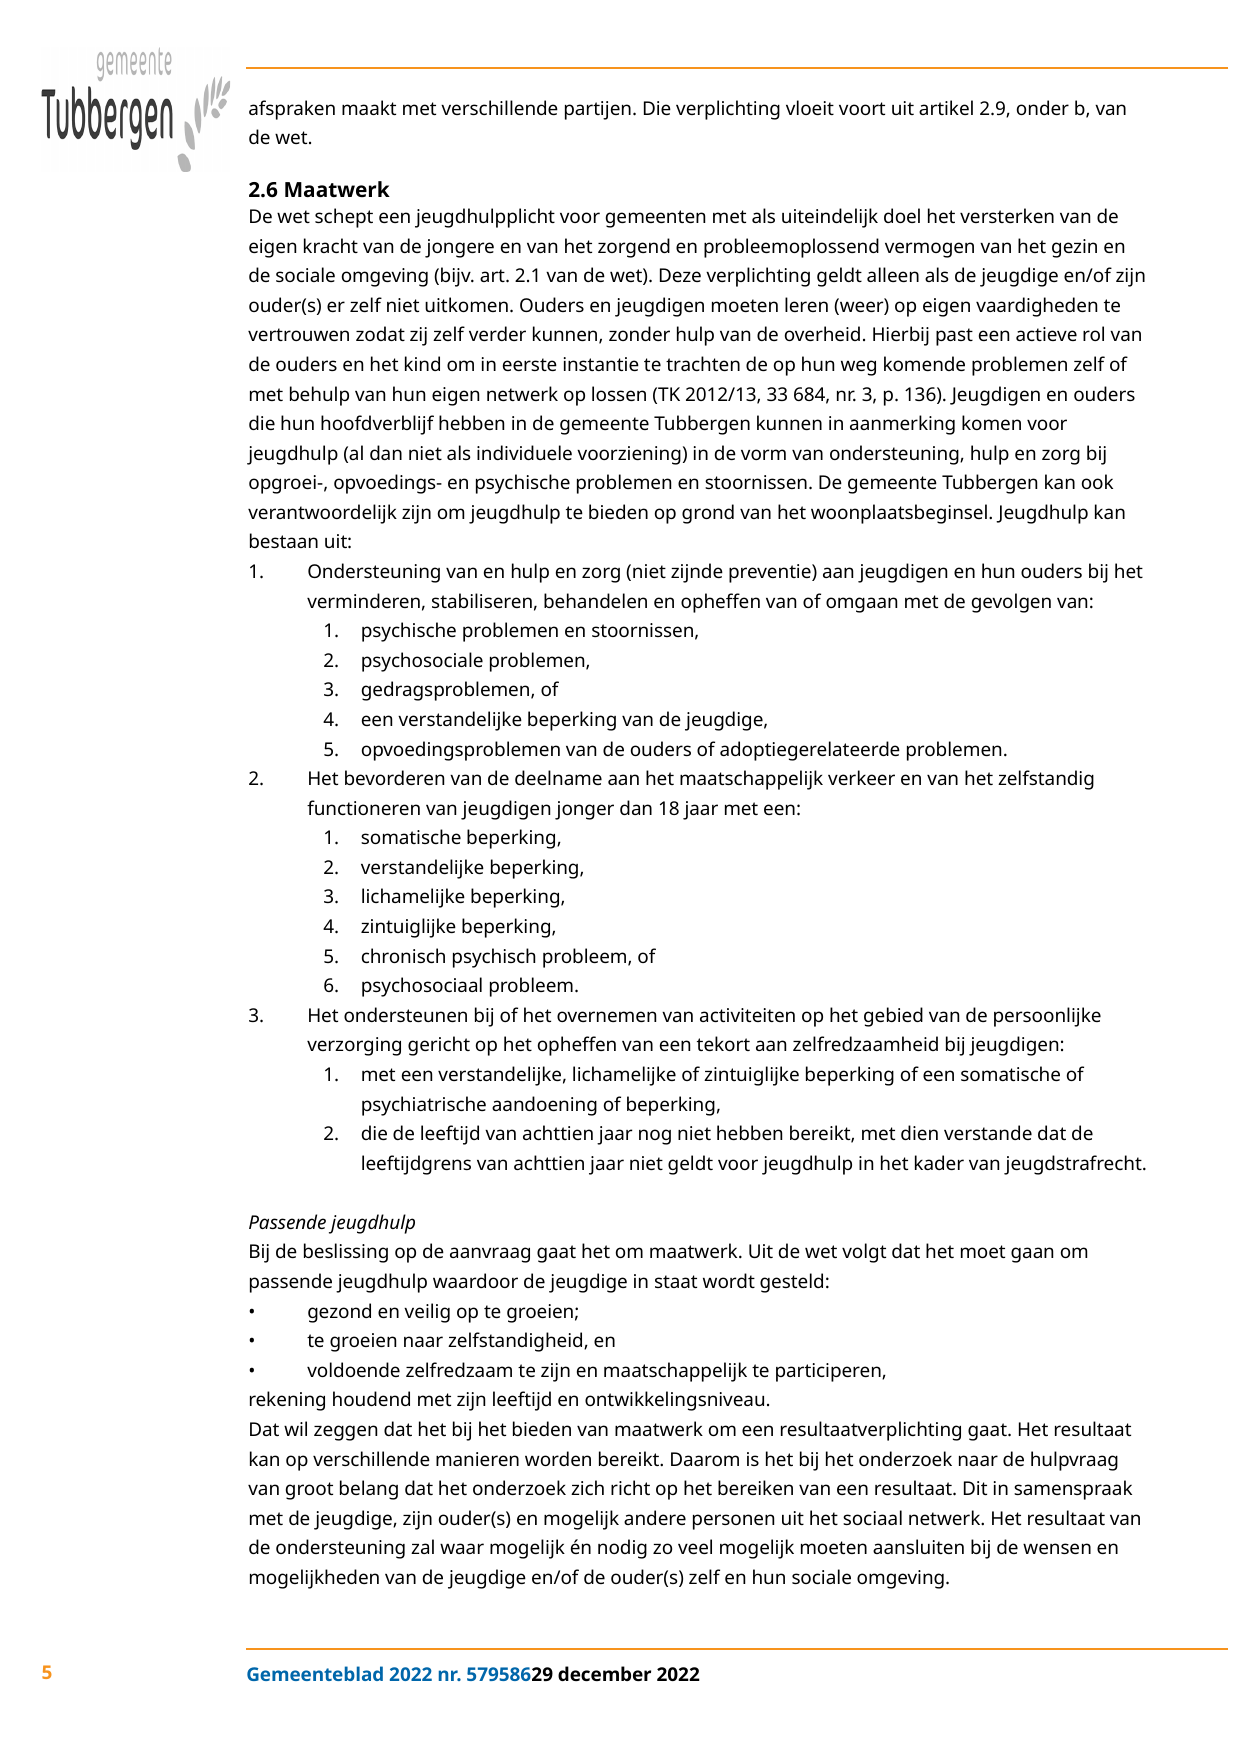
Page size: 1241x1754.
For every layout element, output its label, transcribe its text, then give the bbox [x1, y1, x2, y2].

list voldoende zelfredzaam te zijn en maatschappelijk te participeren, [248, 1357, 1152, 1383]
list gedragsproblemen, of [323, 677, 1152, 702]
list met een verstandelijke, lichamelijke of zintuiglijke beperking of een somatische of psychiatrische aandoening of beperking, [323, 1061, 1152, 1116]
list opvoedingsproblemen van de ouders of adoptiegerelateerde problemen. [323, 736, 1152, 761]
list verstandelijke beperking, [323, 854, 1152, 880]
text Passende jeugdhulp [248, 1209, 1152, 1235]
list psychische problemen en stoornissen, [323, 617, 1152, 643]
list Het bevorderen van de deelname aan het maatschappelijk verkeer en van het zelfstandig functioneren van jeugdigen jonger dan 18 jaar met een: [248, 765, 1152, 821]
text afspraken maakt met verschillende partijen. Die verplichting vloeit voort uit artikel 2.9, onder b, van de wet. [248, 95, 1152, 150]
picture [41, 47, 231, 172]
list chronisch psychisch probleem, of [323, 943, 1152, 968]
list een verstandelijke beperking van de jeugdige, [323, 706, 1152, 732]
list psychosociaal probleem. [323, 972, 1152, 998]
list somatische beperking, [323, 824, 1152, 850]
text De wet schept een jeugdhulpplicht voor gemeenten met als uiteindelijk doel het versterken van de eigen kracht van de jongere en van het zorgend en probleemoplossend vermogen van het gezin en de sociale omgeving (bijv. art. 2.1 van de wet). Deze verplichting geldt alleen als de jeugdige en/of zijn ouder(s) er zelf niet uitkomen. Ouders en jeugdigen moeten leren (weer) op eigen vaardigheden te vertrouwen zodat zij zelf verder kunnen, zonder hulp van de overheid. Hierbij past een actieve rol van de ouders en het kind om in eerste instantie te trachten de op hun weg komende problemen zelf of met behulp van hun eigen netwerk op lossen (TK 2012/13, 33 684, nr. 3, p. 136). Jeugdigen en ouders die hun hoofdverblijf hebben in de gemeente Tubbergen kunnen in aanmerking komen voor jeugdhulp (al dan niet als individuele voorziening) in de vorm van ondersteuning, hulp en zorg bij opgroei-, opvoedings- en psychische problemen en stoornissen. De gemeente Tubbergen kan ook verantwoordelijk zijn om jeugdhulp te bieden op grond van het woonplaatsbeginsel. Jeugdhulp kan bestaan uit: [248, 203, 1152, 554]
text Dat wil zeggen dat het bij het bieden van maatwerk om een resultaatverplichting gaat. Het resultaat kan op verschillende manieren worden bereikt. Daarom is het bij het onderzoek naar de hulpvraag van groot belang dat het onderzoek zich richt op het bereiken van een resultaat. Dit in samenspraak met de jeugdige, zijn ouder(s) en mogelijk andere personen uit het sociaal netwerk. Het resultaat van de ondersteuning zal waar mogelijk én nodig zo veel mogelijk moeten aansluiten bij de wensen en mogelijkheden van de jeugdige en/of de ouder(s) zelf en hun sociale omgeving. [248, 1416, 1152, 1590]
list Ondersteuning van en hulp en zorg (niet zijnde preventie) aan jeugdigen en hun ouders bij het verminderen, stabiliseren, behandelen en opheffen van of omgaan met de gevolgen van: [248, 558, 1152, 613]
list lichamelijke beperking, [323, 884, 1152, 909]
list gezond en veilig op te groeien; [248, 1298, 1152, 1323]
list zintuiglijke beperking, [323, 913, 1152, 939]
text rekening houdend met zijn leeftijd en ontwikkelingsniveau. [248, 1387, 1152, 1412]
list Het ondersteunen bij of het overnemen van activiteiten op het gebied van de persoonlijke verzorging gericht op het opheffen van een tekort aan zelfredzaamheid bij jeugdigen: [248, 1002, 1152, 1057]
list die de leeftijd van achttien jaar nog niet hebben bereikt, met dien verstande dat de leeftijdgrens van achttien jaar niet geldt voor jeugdhulp in het kader van jeugdstrafrecht. [323, 1120, 1152, 1176]
text Bij de beslissing op de aanvraag gaat het om maatwerk. Uit de wet volgt dat het moet gaan om passende jeugdhulp waardoor de jeugdige in staat wordt gesteld: [248, 1239, 1152, 1294]
list te groeien naar zelfstandigheid, en [248, 1327, 1152, 1353]
list psychosociale problemen, [323, 647, 1152, 673]
text 2.6 Maatwerk [248, 175, 1152, 203]
